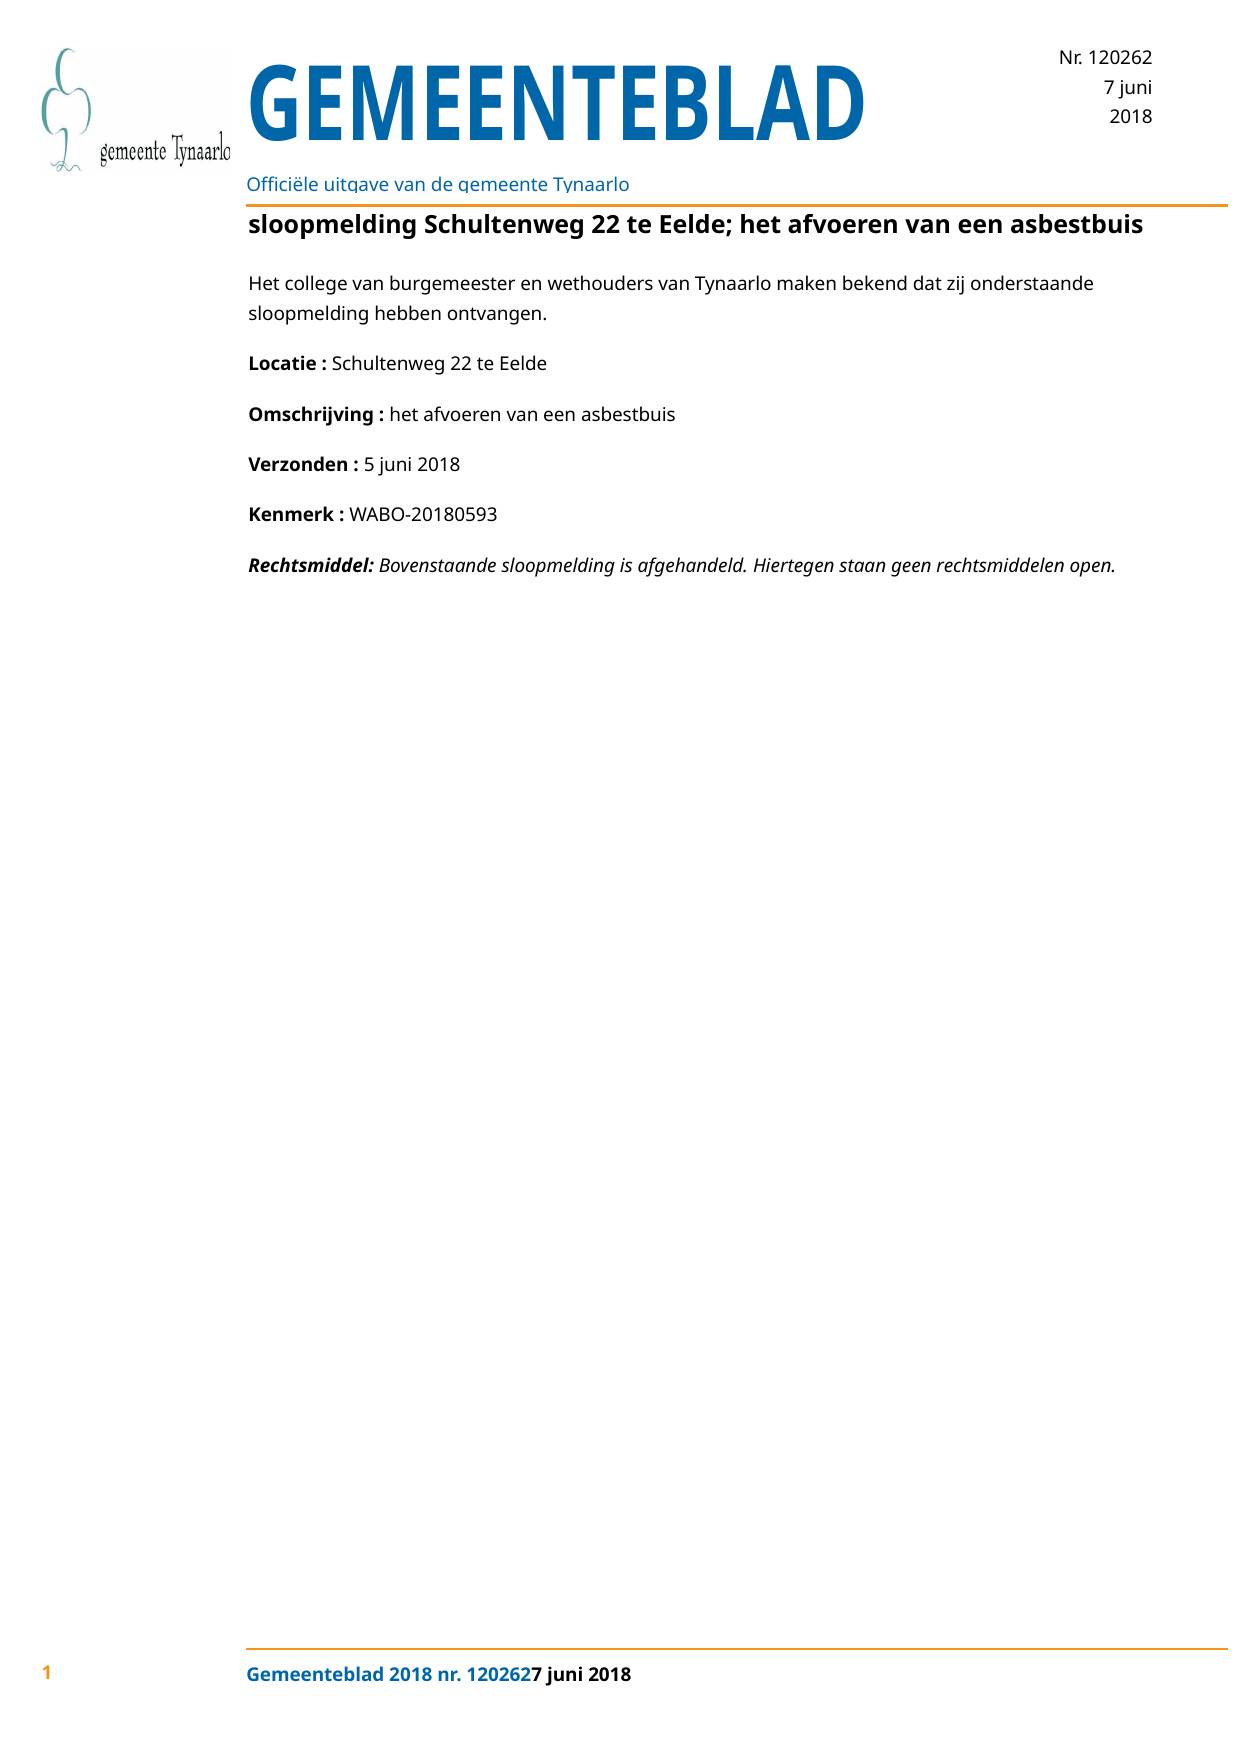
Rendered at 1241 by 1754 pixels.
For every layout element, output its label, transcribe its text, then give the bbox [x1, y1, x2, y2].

text Rechtsmiddel: Bovenstaande sloopmelding is afgehandeld. Hiertegen staan geen rechtsmiddelen open. [248, 552, 1152, 578]
text Het college van burgemeester en wethouders van Tynaarlo maken bekend dat zij onderstaande sloopmelding hebben ontvangen. [248, 270, 1152, 326]
text Kenmerk : WABO-20180593 [248, 502, 1152, 527]
picture [41, 47, 231, 172]
text Locatie : Schultenweg 22 te Eelde [248, 350, 1152, 376]
text sloopmelding Schultenweg 22 te Eelde; het afvoeren van een asbestbuis [248, 207, 1152, 241]
text Verzonden : 5 juni 2018 [248, 451, 1152, 477]
text Omschrijving : het afvoeren van een asbestbuis [248, 401, 1152, 426]
